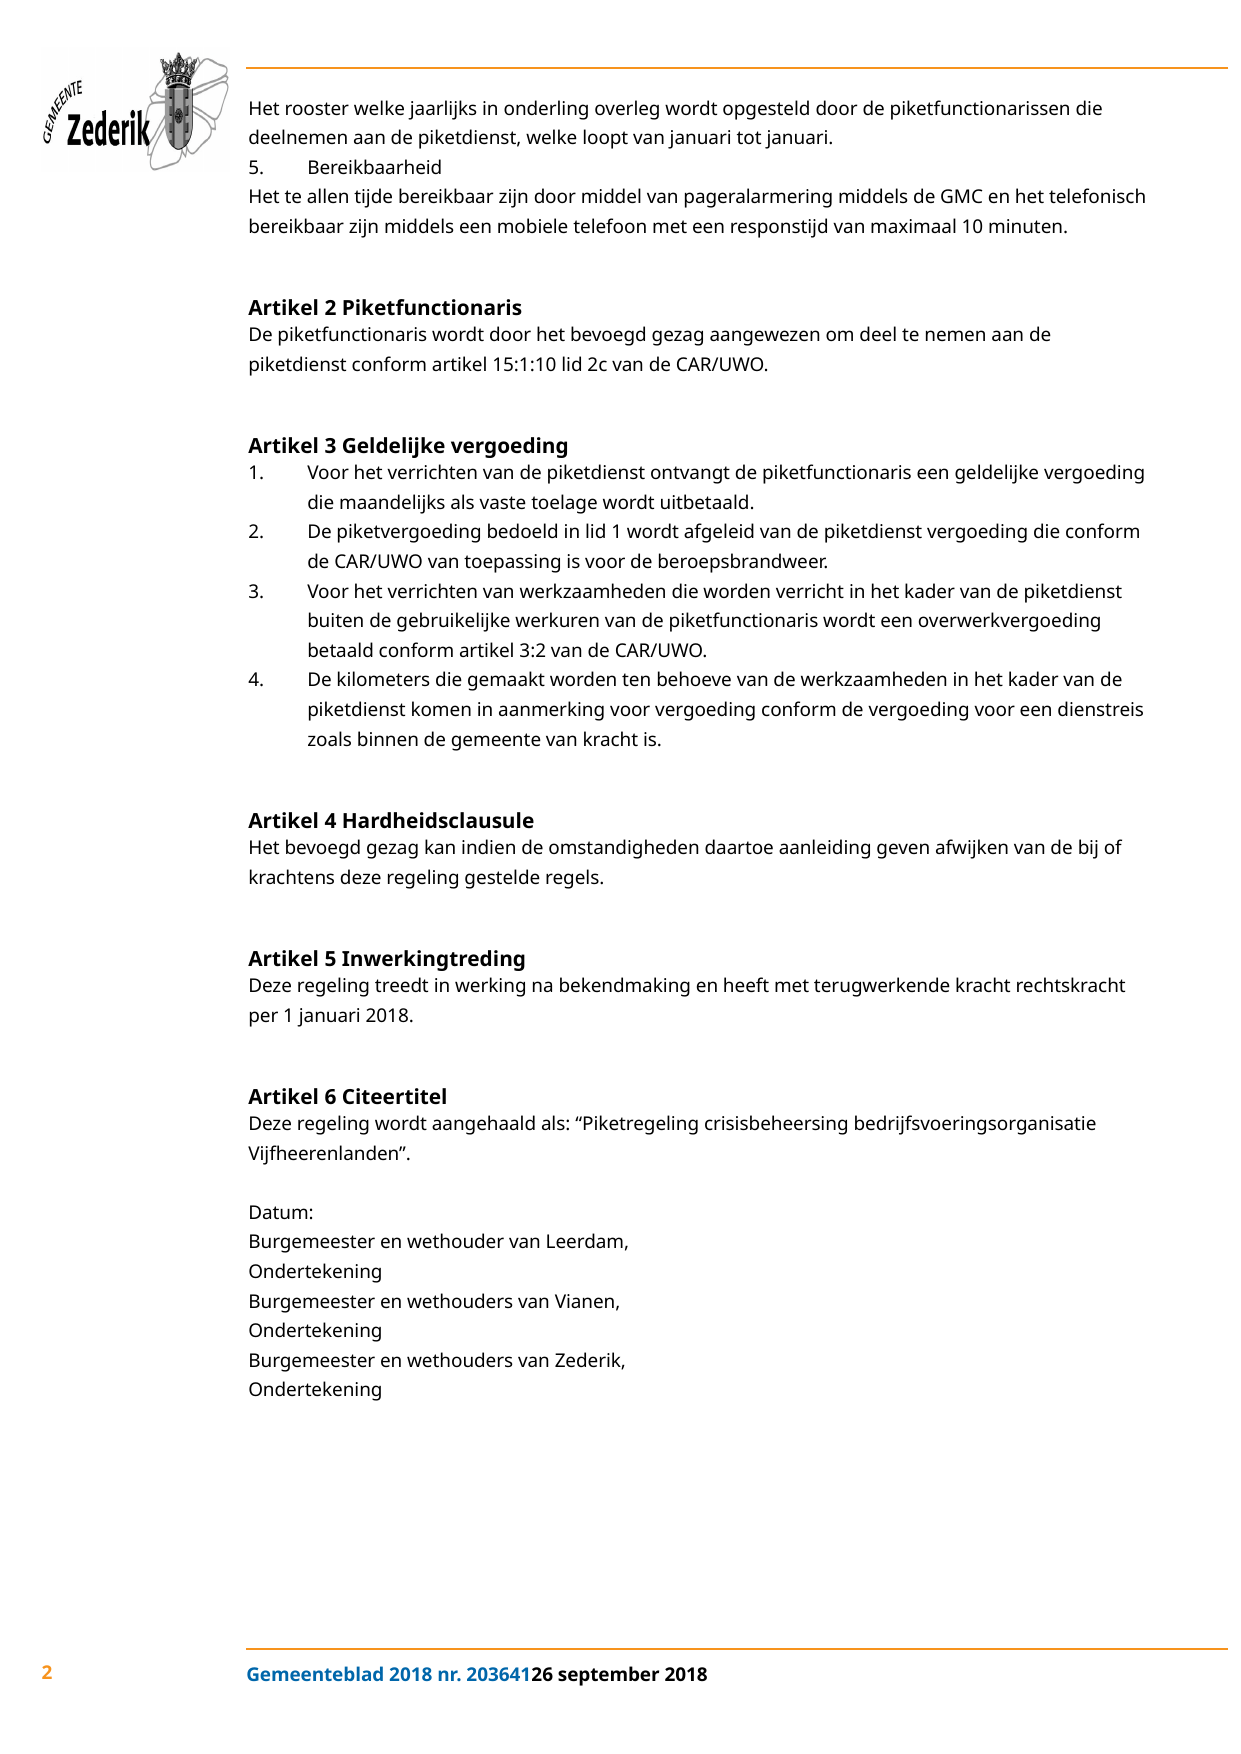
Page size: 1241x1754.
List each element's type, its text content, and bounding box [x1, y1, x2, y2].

text Het bevoegd gezag kan indien de omstandigheden daartoe aanleiding geven afwijken van de bij of krachtens deze regeling gestelde regels. [248, 834, 1152, 889]
picture [41, 47, 231, 172]
text Burgemeester en wethouder van Leerdam, [248, 1229, 1152, 1254]
list Voor het verrichten van de piketdienst ontvangt de piketfunctionaris een geldelijke vergoeding die maandelijks als vaste toelage wordt uitbetaald. [248, 459, 1152, 515]
text Artikel 4 Hardheidsclausule [248, 806, 1152, 834]
text Het te allen tijde bereikbaar zijn door middel van pageralarmering middels de GMC en het telefonisch bereikbaar zijn middels een mobiele telefoon met een responstijd van maximaal 10 minuten. [248, 183, 1152, 239]
text De piketfunctionaris wordt door het bevoegd gezag aangewezen om deel te nemen aan de piketdienst conform artikel 15:1:10 lid 2c van de CAR/UWO. [248, 322, 1152, 377]
text Ondertekening [248, 1317, 1152, 1343]
text Datum: [248, 1199, 1152, 1225]
text Deze regeling treedt in werking na bekendmaking en heeft met terugwerkende kracht rechtskracht per 1 januari 2018. [248, 972, 1152, 1028]
text Ondertekening [248, 1258, 1152, 1284]
list Voor het verrichten van werkzaamheden die worden verricht in het kader van de piketdienst buiten de gebruikelijke werkuren van de piketfunctionaris wordt een overwerkvergoeding betaald conform artikel 3:2 van de CAR/UWO. [248, 578, 1152, 663]
text Het rooster welke jaarlijks in onderling overleg wordt opgesteld door de piketfunctionarissen die deelnemen aan de piketdienst, welke loopt van januari tot januari. [248, 95, 1152, 150]
text Burgemeester en wethouders van Zederik, [248, 1347, 1152, 1373]
list De piketvergoeding bedoeld in lid 1 wordt afgeleid van de piketdienst vergoeding die conform de CAR/UWO van toepassing is voor de beroepsbrandweer. [248, 519, 1152, 574]
text Deze regeling wordt aangehaald als: “Piketregeling crisisbeheersing bedrijfsvoeringsorganisatie Vijfheerenlanden”. [248, 1110, 1152, 1166]
text Artikel 2 Piketfunctionaris [248, 293, 1152, 322]
text Ondertekening [248, 1377, 1152, 1402]
list Bereikbaarheid [248, 154, 1152, 180]
text Burgemeester en wethouders van Vianen, [248, 1288, 1152, 1313]
list De kilometers die gemaakt worden ten behoeve van de werkzaamheden in het kader van de piketdienst komen in aanmerking voor vergoeding conform de vergoeding voor een dienstreis zoals binnen de gemeente van kracht is. [248, 667, 1152, 752]
text Artikel 5 Inwerkingtreding [248, 944, 1152, 972]
text Artikel 6 Citeertitel [248, 1082, 1152, 1110]
text Artikel 3 Geldelijke vergoeding [248, 431, 1152, 459]
